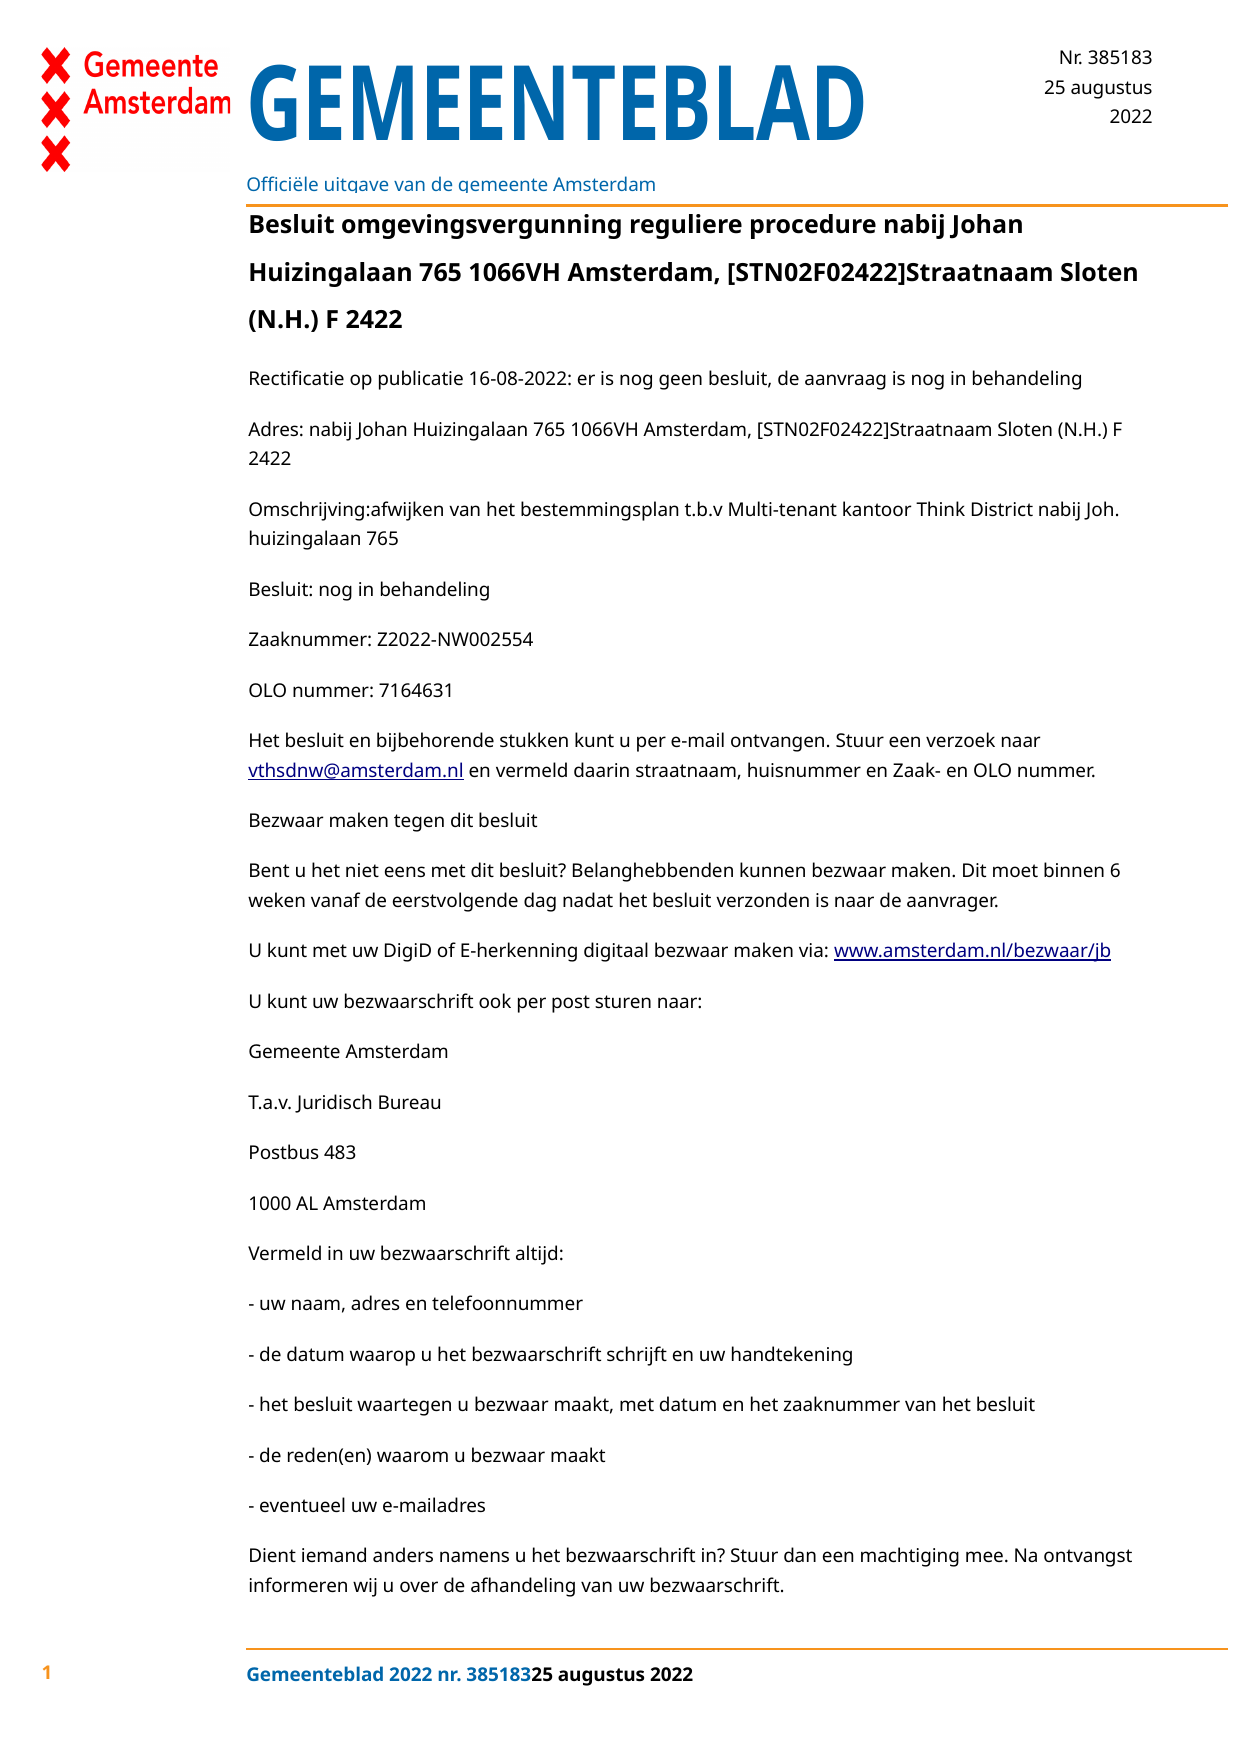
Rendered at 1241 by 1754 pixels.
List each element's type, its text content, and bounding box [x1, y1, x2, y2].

text - uw naam, adres en telefoonnummer [248, 1291, 1152, 1316]
text Besluit omgevingsvergunning reguliere procedure nabij Johan Huizingalaan 765 1066VH Amsterdam, [STN02F02422]Straatnaam Sloten (N.H.) F 2422 [248, 207, 1152, 336]
text Besluit: nog in behandeling [248, 576, 1152, 602]
text Postbus 483 [248, 1139, 1152, 1165]
text Het besluit en bijbehorende stukken kunt u per e-mail ontvangen. Stuur een verzoek naar vthsdnw@amsterdam.nl en vermeld daarin straatnaam, huisnummer en Zaak- en OLO nummer. [248, 727, 1152, 782]
text T.a.v. Juridisch Bureau [248, 1089, 1152, 1114]
text Rectificatie op publicatie 16-08-2022: er is nog geen besluit, de aanvraag is nog in behandeling [248, 366, 1152, 391]
text - het besluit waartegen u bezwaar maakt, met datum en het zaaknummer van het besluit [248, 1391, 1152, 1417]
text - de reden(en) waarom u bezwaar maakt [248, 1442, 1152, 1467]
text Adres: nabij Johan Huizingalaan 765 1066VH Amsterdam, [STN02F02422]Straatnaam Sloten (N.H.) F 2422 [248, 416, 1152, 471]
text U kunt uw bezwaarschrift ook per post sturen naar: [248, 988, 1152, 1014]
text OLO nummer: 7164631 [248, 677, 1152, 702]
text 1000 AL Amsterdam [248, 1190, 1152, 1215]
text Dient iemand anders namens u het bezwaarschrift in? Stuur dan een machtiging mee. Na ontvangst informeren wij u over de afhandeling van uw bezwaarschrift. [248, 1543, 1152, 1598]
text Vermeld in uw bezwaarschrift altijd: [248, 1240, 1152, 1266]
picture [41, 47, 231, 172]
text Bent u het niet eens met dit besluit? Belanghebbenden kunnen bezwaar maken. Dit moet binnen 6 weken vanaf de eerstvolgende dag nadat het besluit verzonden is naar de aanvrager. [248, 858, 1152, 913]
text Zaaknummer: Z2022-NW002554 [248, 626, 1152, 652]
text - eventueel uw e-mailadres [248, 1492, 1152, 1518]
text U kunt met uw DigiD of E-herkenning digitaal bezwaar maken via: www.amsterdam.nl/bezwaar/jb [248, 938, 1152, 963]
text - de datum waarop u het bezwaarschrift schrijft en uw handtekening [248, 1341, 1152, 1367]
text Omschrijving:afwijken van het bestemmingsplan t.b.v Multi-tenant kantoor Think District nabij Joh. huizingalaan 765 [248, 496, 1152, 551]
text Bezwaar maken tegen dit besluit [248, 807, 1152, 833]
text Gemeente Amsterdam [248, 1038, 1152, 1064]
